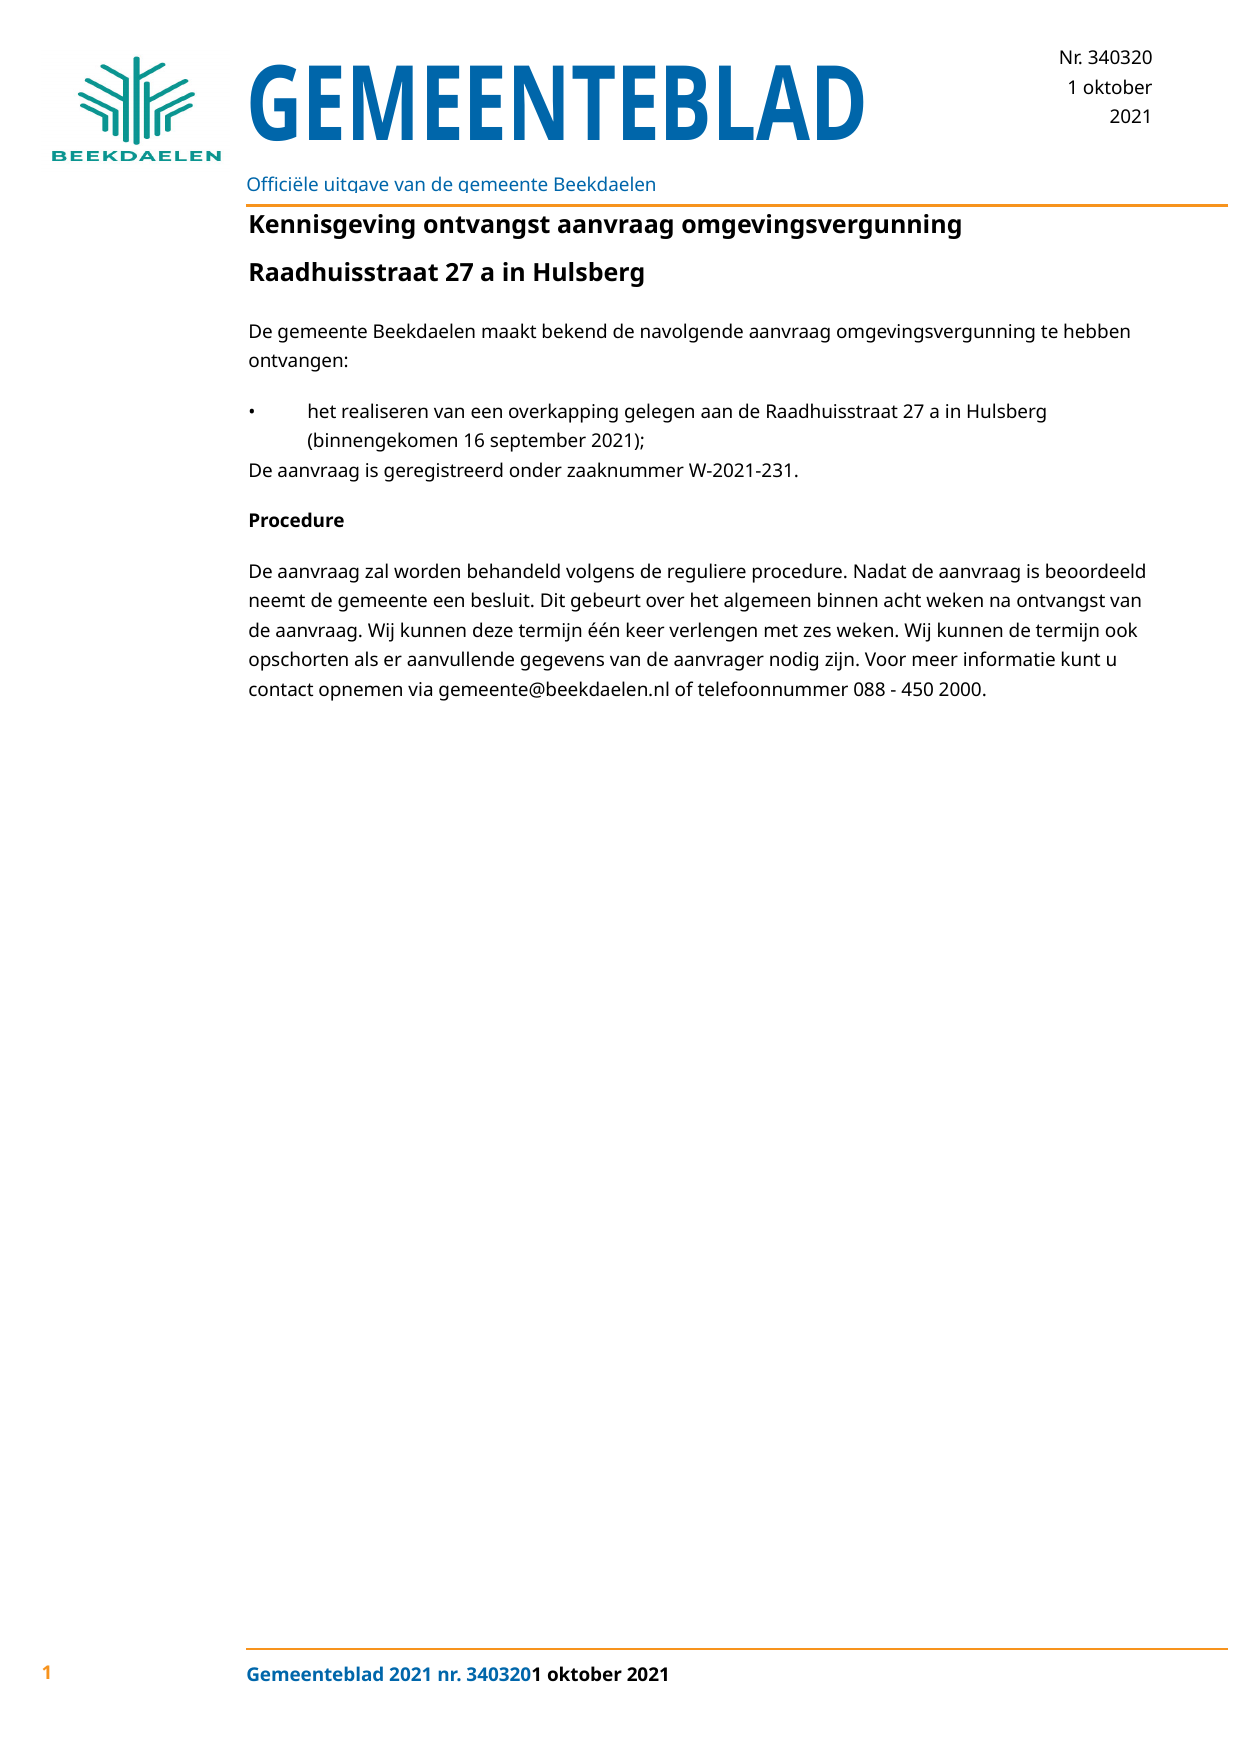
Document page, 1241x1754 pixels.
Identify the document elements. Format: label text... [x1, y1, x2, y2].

text De aanvraag zal worden behandeld volgens de reguliere procedure. Nadat de aanvraag is beoordeeld neemt de gemeente een besluit. Dit gebeurt over het algemeen binnen acht weken na ontvangst van de aanvraag. Wij kunnen deze termijn één keer verlengen met zes weken. Wij kunnen de termijn ook opschorten als er aanvullende gegevens van de aanvrager nodig zijn. Voor meer informatie kunt u contact opnemen via gemeente@beekdaelen.nl of telefoonnummer 088 - 450 2000. [248, 558, 1152, 702]
list het realiseren van een overkapping gelegen aan de Raadhuisstraat 27 a in Hulsberg (binnengekomen 16 september 2021); [248, 398, 1152, 453]
text Kennisgeving ontvangst aanvraag omgevingsvergunning Raadhuisstraat 27 a in Hulsberg [248, 207, 1152, 288]
text De gemeente Beekdaelen maakt bekend de navolgende aanvraag omgevingsvergunning te hebben ontvangen: [248, 318, 1152, 373]
text De aanvraag is geregistreerd onder zaaknummer W-2021-231. [248, 457, 1152, 483]
text Procedure [248, 507, 1152, 533]
picture [41, 47, 231, 172]
